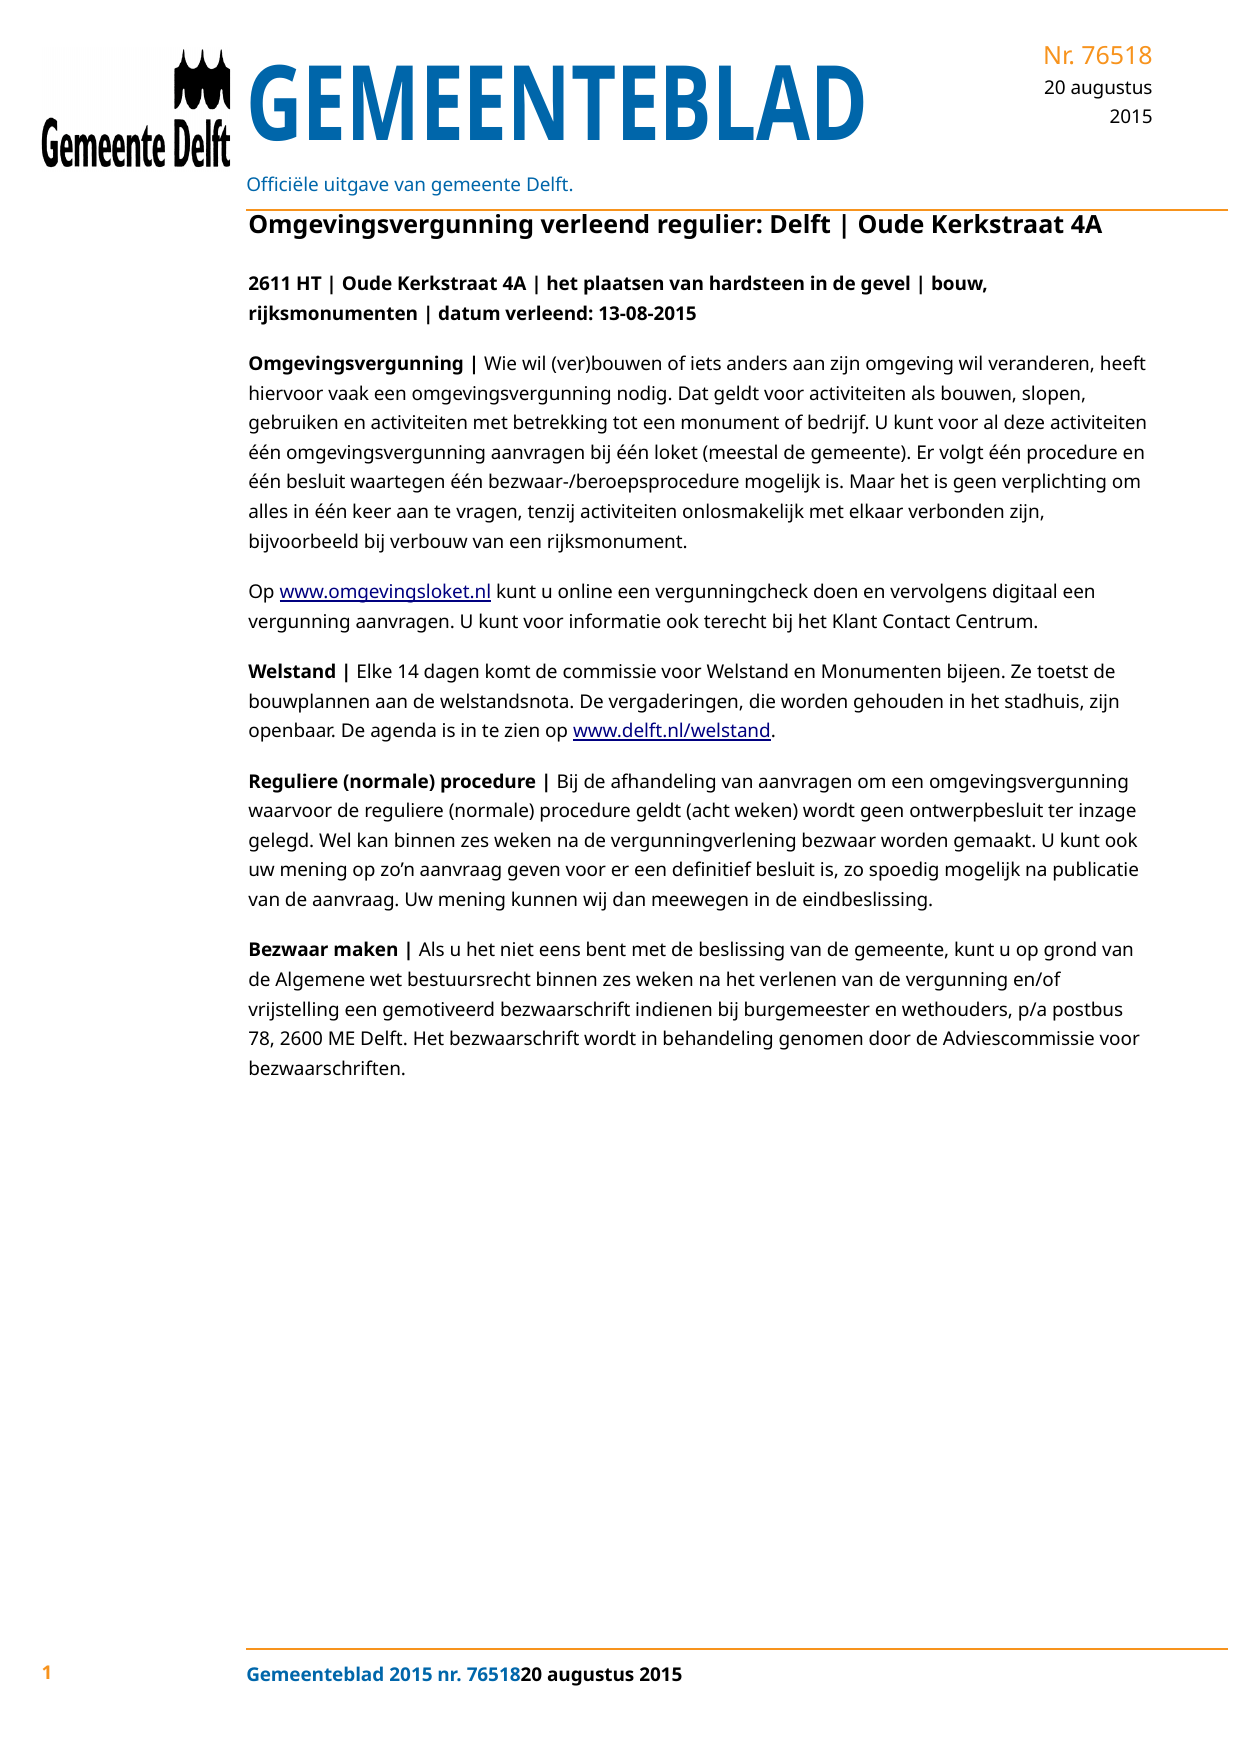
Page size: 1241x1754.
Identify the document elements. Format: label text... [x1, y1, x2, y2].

text Welstand | Elke 14 dagen komt de commissie voor Welstand en Monumenten bijeen. Ze toetst de bouwplannen aan de welstandsnota. De vergaderingen, die worden gehouden in het stadhuis, zijn openbaar. De agenda is in te zien op www.delft.nl/welstand. [248, 658, 1152, 743]
text Reguliere (normale) procedure | Bij de afhandeling van aanvragen om een omgevingsvergunning waarvoor de reguliere (normale) procedure geldt (acht weken) wordt geen ontwerpbesluit ter inzage gelegd. Wel kan binnen zes weken na de vergunningverlening bezwaar worden gemaakt. U kunt ook uw mening op zo’n aanvraag geven voor er een definitief besluit is, zo spoedig mogelijk na publicatie van de aanvraag. Uw mening kunnen wij dan meewegen in de eindbeslissing. [248, 768, 1152, 912]
picture [41, 47, 231, 172]
text Omgevingsvergunning | Wie wil (ver)bouwen of iets anders aan zijn omgeving wil veranderen, heeft hiervoor vaak een omgevingsvergunning nodig. Dat geldt voor activiteiten als bouwen, slopen, gebruiken en activiteiten met betrekking tot een monument of bedrijf. U kunt voor al deze activiteiten één omgevingsvergunning aanvragen bij één loket (meestal de gemeente). Er volgt één procedure en één besluit waartegen één bezwaar-/beroepsprocedure mogelijk is. Maar het is geen verplichting om alles in één keer aan te vragen, tenzij activiteiten onlosmakelijk met elkaar verbonden zijn, bijvoorbeeld bij verbouw van een rijksmonument. [248, 350, 1152, 553]
text Bezwaar maken | Als u het niet eens bent met de beslissing van de gemeente, kunt u op grond van de Algemene wet bestuursrecht binnen zes weken na het verlenen van de vergunning en/of vrijstelling een gemotiveerd bezwaarschrift indienen bij burgemeester en wethouders, p/a postbus 78, 2600 ME Delft. Het bezwaarschrift wordt in behandeling genomen door de Adviescommissie voor bezwaarschriften. [248, 937, 1152, 1081]
text 2611 HT | Oude Kerkstraat 4A | het plaatsen van hardsteen in de gevel | bouw, rijksmonumenten | datum verleend: 13-08-2015 [248, 270, 1152, 326]
text Omgevingsvergunning verleend regulier: Delft | Oude Kerkstraat 4A [248, 211, 1152, 241]
text Op www.omgevingsloket.nl kunt u online een vergunningcheck doen en vervolgens digitaal een vergunning aanvragen. U kunt voor informatie ook terecht bij het Klant Contact Centrum. [248, 578, 1152, 633]
